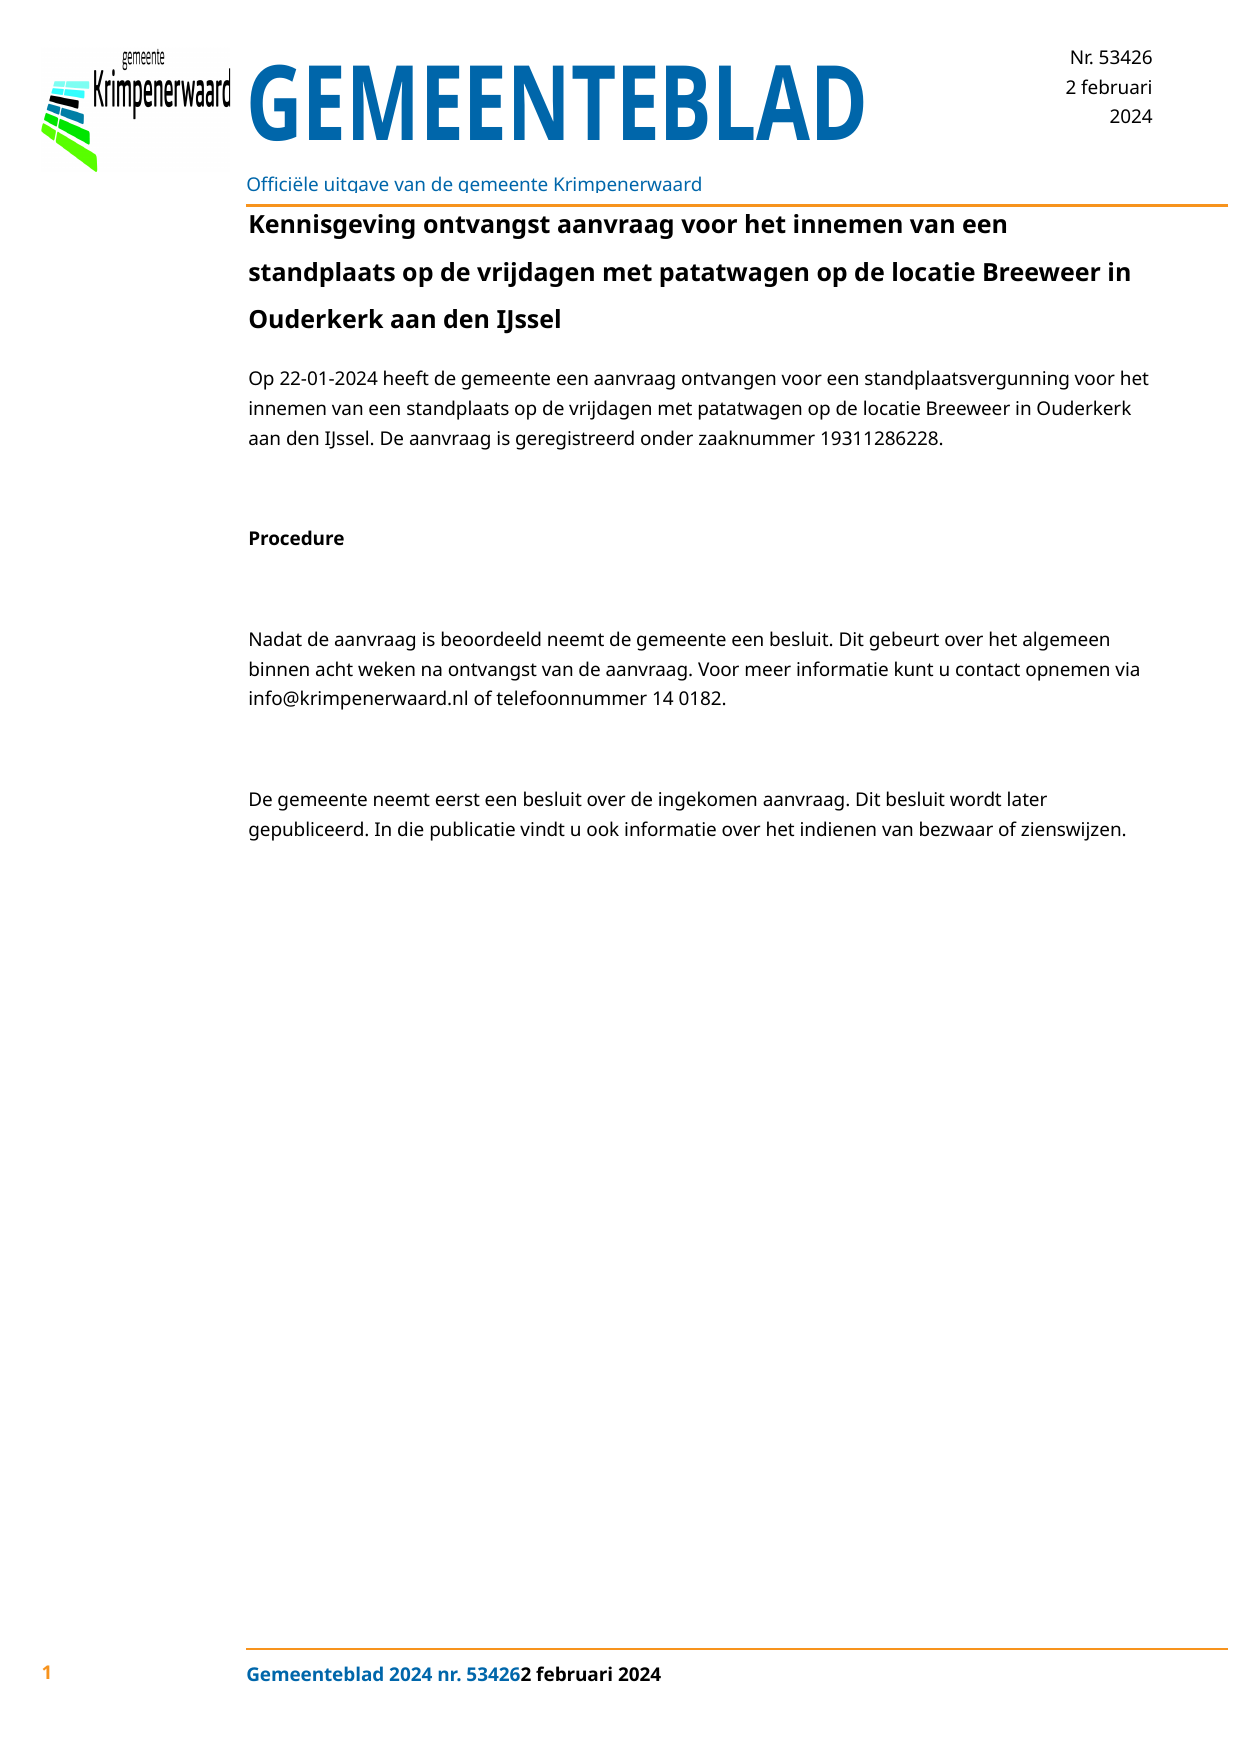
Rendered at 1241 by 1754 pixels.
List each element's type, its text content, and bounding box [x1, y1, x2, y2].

text Procedure [248, 526, 1152, 551]
text De gemeente neemt eerst een besluit over de ingekomen aanvraag. Dit besluit wordt later gepubliceerd. In die publicatie vindt u ook informatie over het indienen van bezwaar of zienswijzen. [248, 786, 1152, 842]
picture [41, 47, 231, 172]
text Nadat de aanvraag is beoordeeld neemt de gemeente een besluit. Dit gebeurt over het algemeen binnen acht weken na ontvangst van de aanvraag. Voor meer informatie kunt u contact opnemen via info@krimpenerwaard.nl of telefoonnummer 14 0182. [248, 626, 1152, 711]
text Op 22-01-2024 heeft de gemeente een aanvraag ontvangen voor een standplaatsvergunning voor het innemen van een standplaats op de vrijdagen met patatwagen op de locatie Breeweer in Ouderkerk aan den IJssel. De aanvraag is geregistreerd onder zaaknummer 19311286228. [248, 366, 1152, 450]
text Kennisgeving ontvangst aanvraag voor het innemen van een standplaats op de vrijdagen met patatwagen op de locatie Breeweer in Ouderkerk aan den IJssel [248, 207, 1152, 336]
